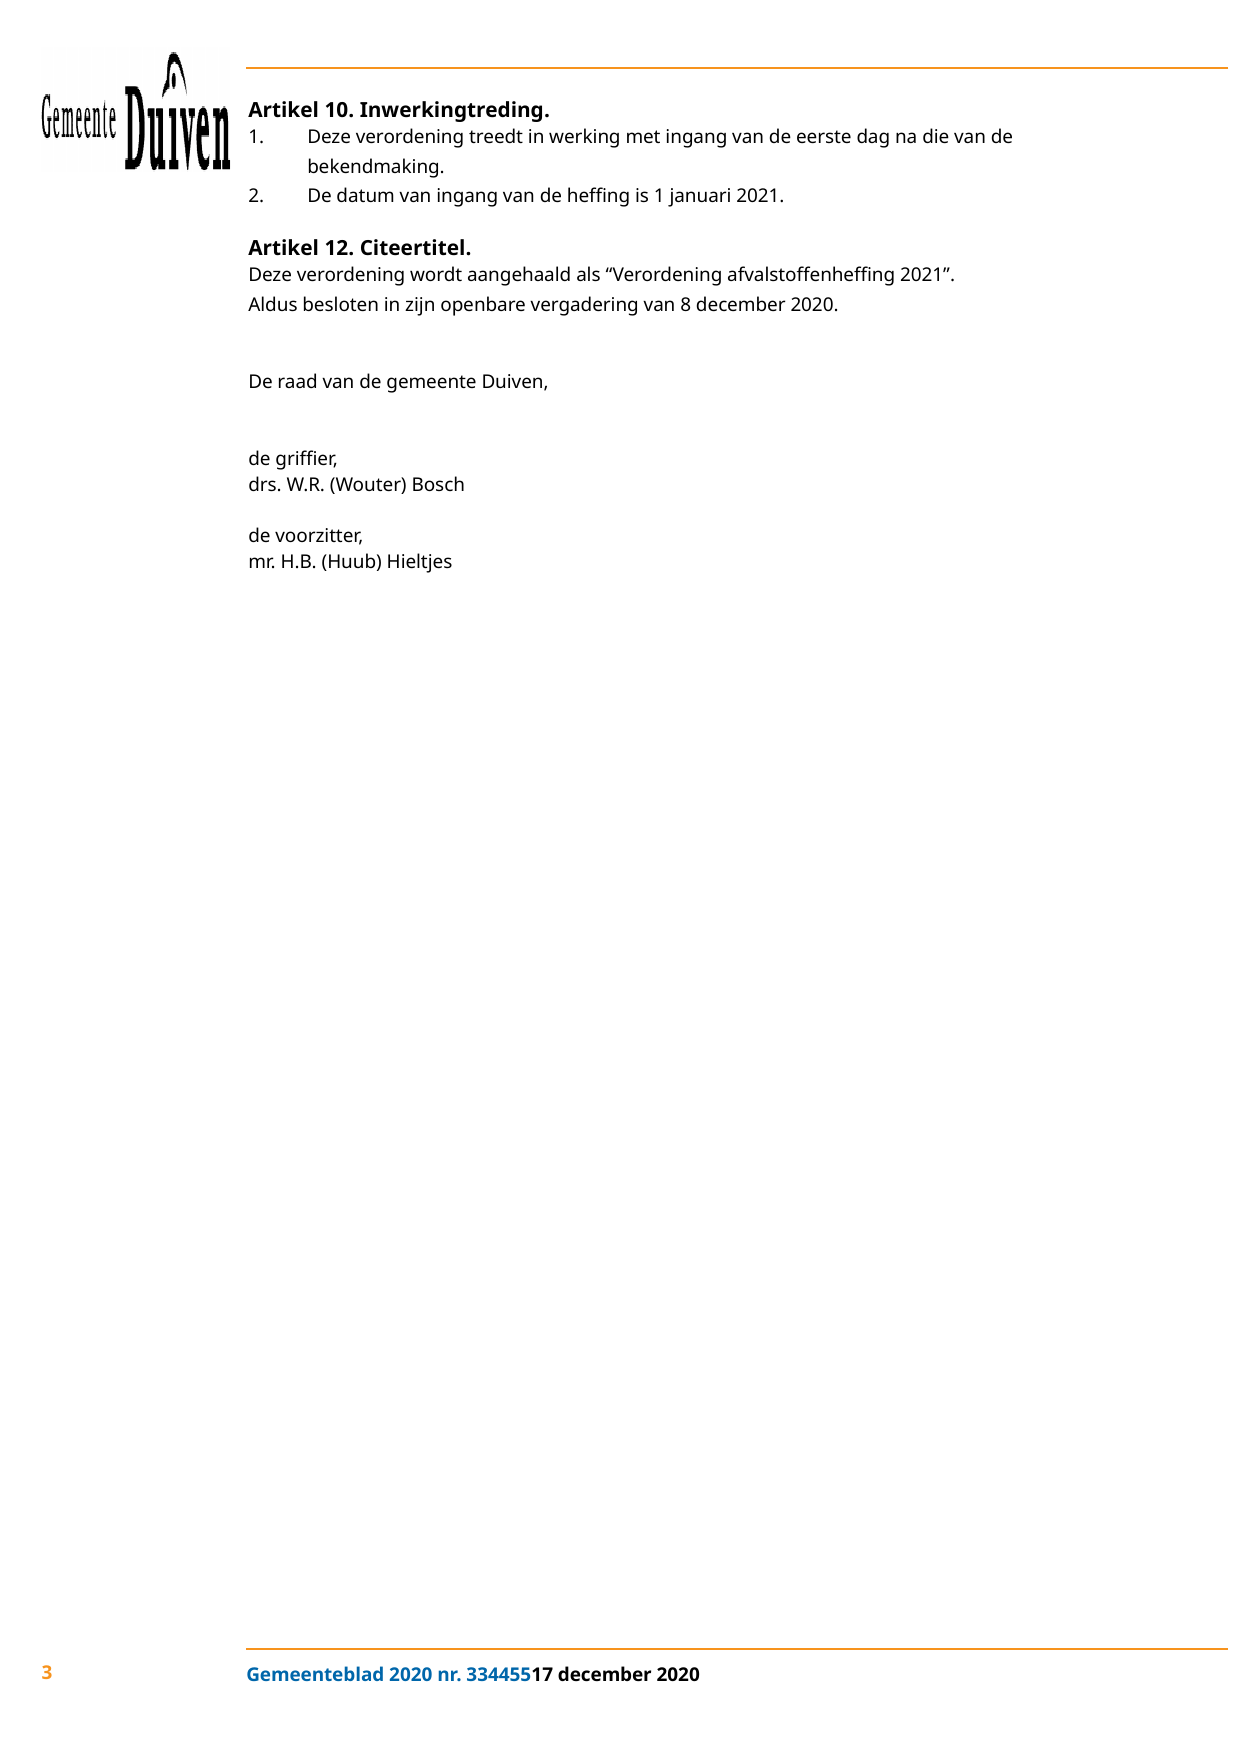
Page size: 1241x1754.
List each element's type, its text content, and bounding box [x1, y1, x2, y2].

list De datum van ingang van de heffing is 1 januari 2021. [248, 182, 1152, 208]
text De raad van de gemeente Duiven, [248, 368, 1152, 394]
picture [41, 47, 231, 172]
text de voorzitter, [248, 522, 1152, 548]
text mr. H.B. (Huub) Hieltjes [248, 548, 1152, 574]
text Artikel 12. Citeertitel. [248, 233, 1152, 261]
text Artikel 10. Inwerkingtreding. [248, 95, 1152, 123]
text drs. W.R. (Wouter) Bosch [248, 471, 1152, 497]
list Deze verordening treedt in werking met ingang van de eerste dag na die van de bekendmaking. [248, 123, 1152, 178]
text Deze verordening wordt aangehaald als “Verordening afvalstoffenheffing 2021”. [248, 261, 1152, 287]
text Aldus besloten in zijn openbare vergadering van 8 december 2020. [248, 291, 1152, 317]
text de griffier, [248, 445, 1152, 471]
